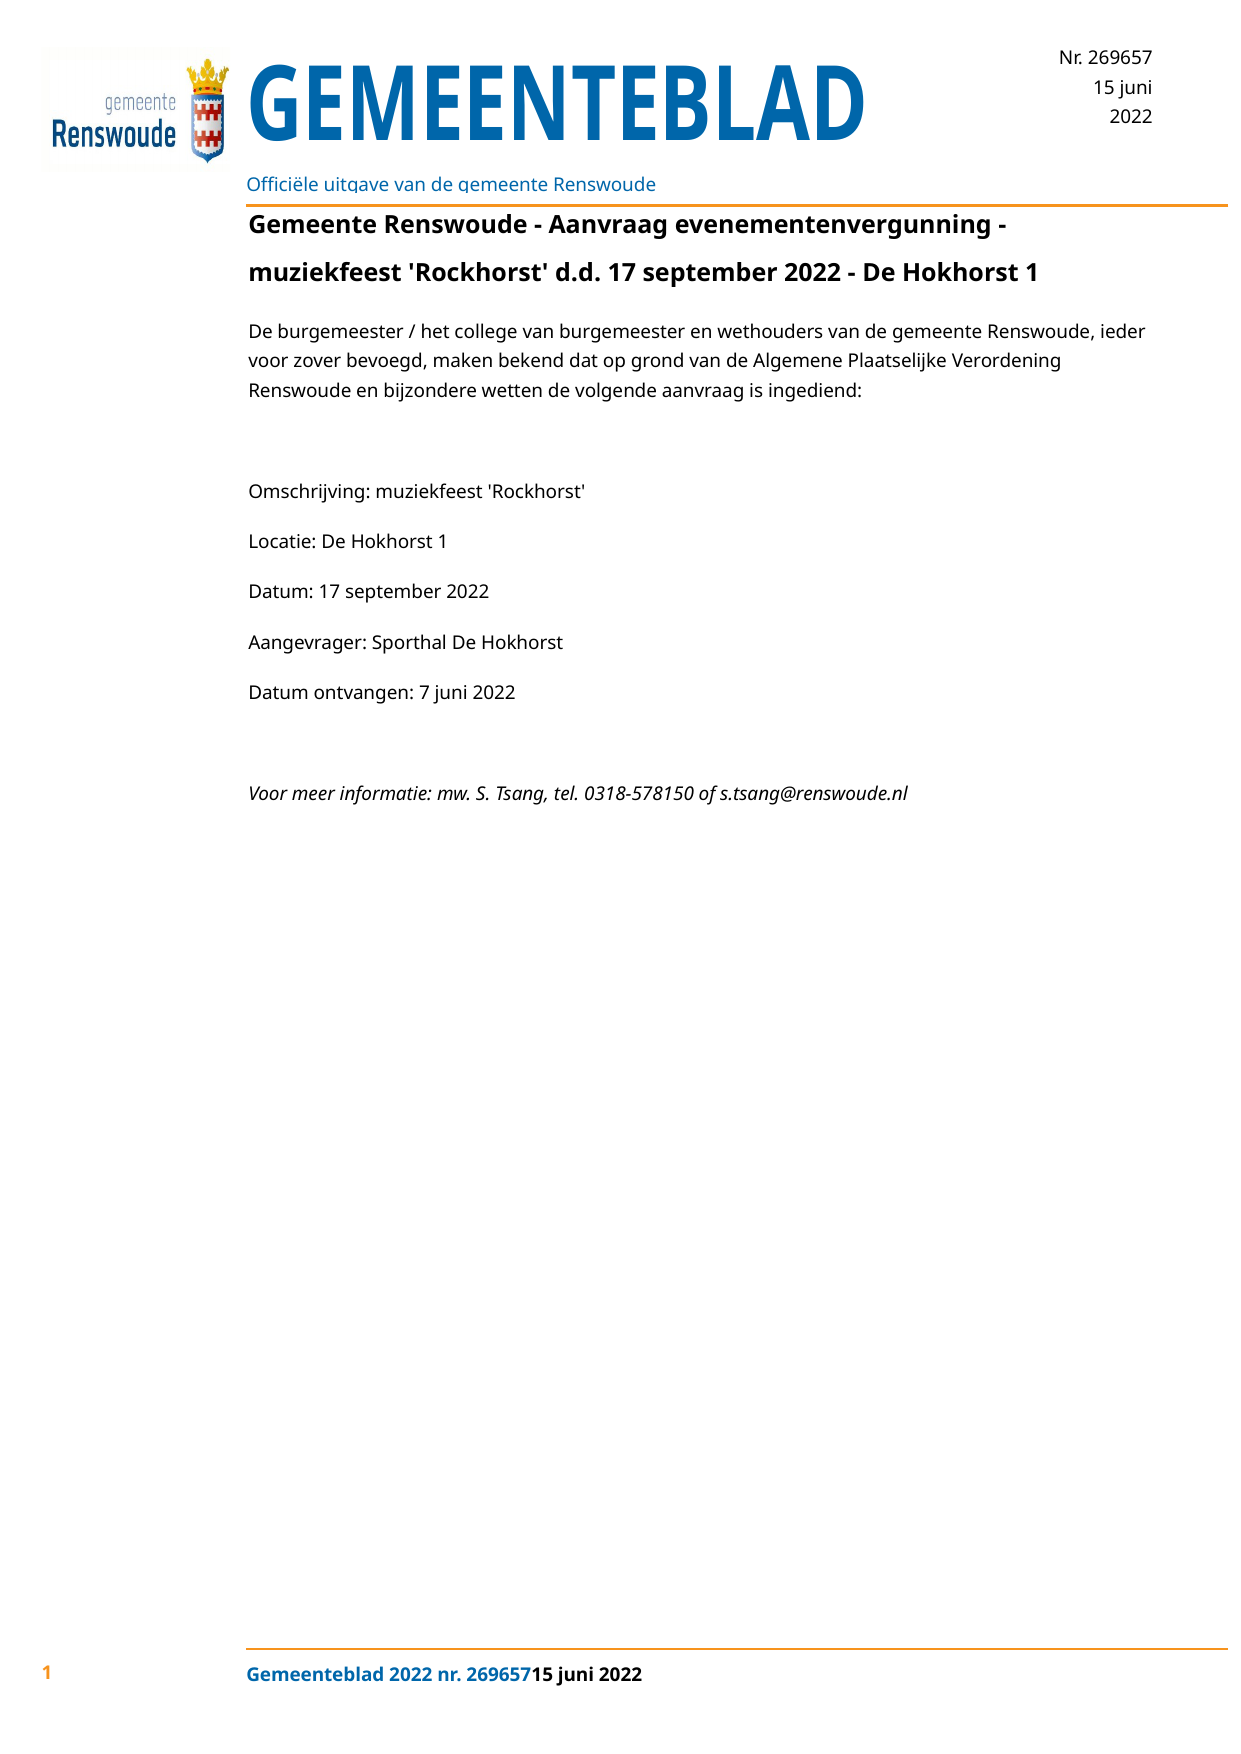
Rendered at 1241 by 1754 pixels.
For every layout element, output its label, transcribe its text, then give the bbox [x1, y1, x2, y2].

text Gemeente Renswoude - Aanvraag evenementenvergunning - muziekfeest 'Rockhorst' d.d. 17 september 2022 - De Hokhorst 1 [248, 207, 1152, 288]
text Voor meer informatie: mw. S. Tsang, tel. 0318-578150 of s.tsang@renswoude.nl [248, 780, 1152, 806]
text Omschrijving: muziekfeest 'Rockhorst' [248, 478, 1152, 504]
text Datum ontvangen: 7 juni 2022 [248, 679, 1152, 705]
text Locatie: De Hokhorst 1 [248, 528, 1152, 554]
picture [41, 47, 231, 172]
text Datum: 17 september 2022 [248, 579, 1152, 604]
text De burgemeester / het college van burgemeester en wethouders van de gemeente Renswoude, ieder voor zover bevoegd, maken bekend dat op grond van de Algemene Plaatselijke Verordening Renswoude en bijzondere wetten de volgende aanvraag is ingediend: [248, 318, 1152, 403]
text Aangevrager: Sporthal De Hokhorst [248, 629, 1152, 655]
